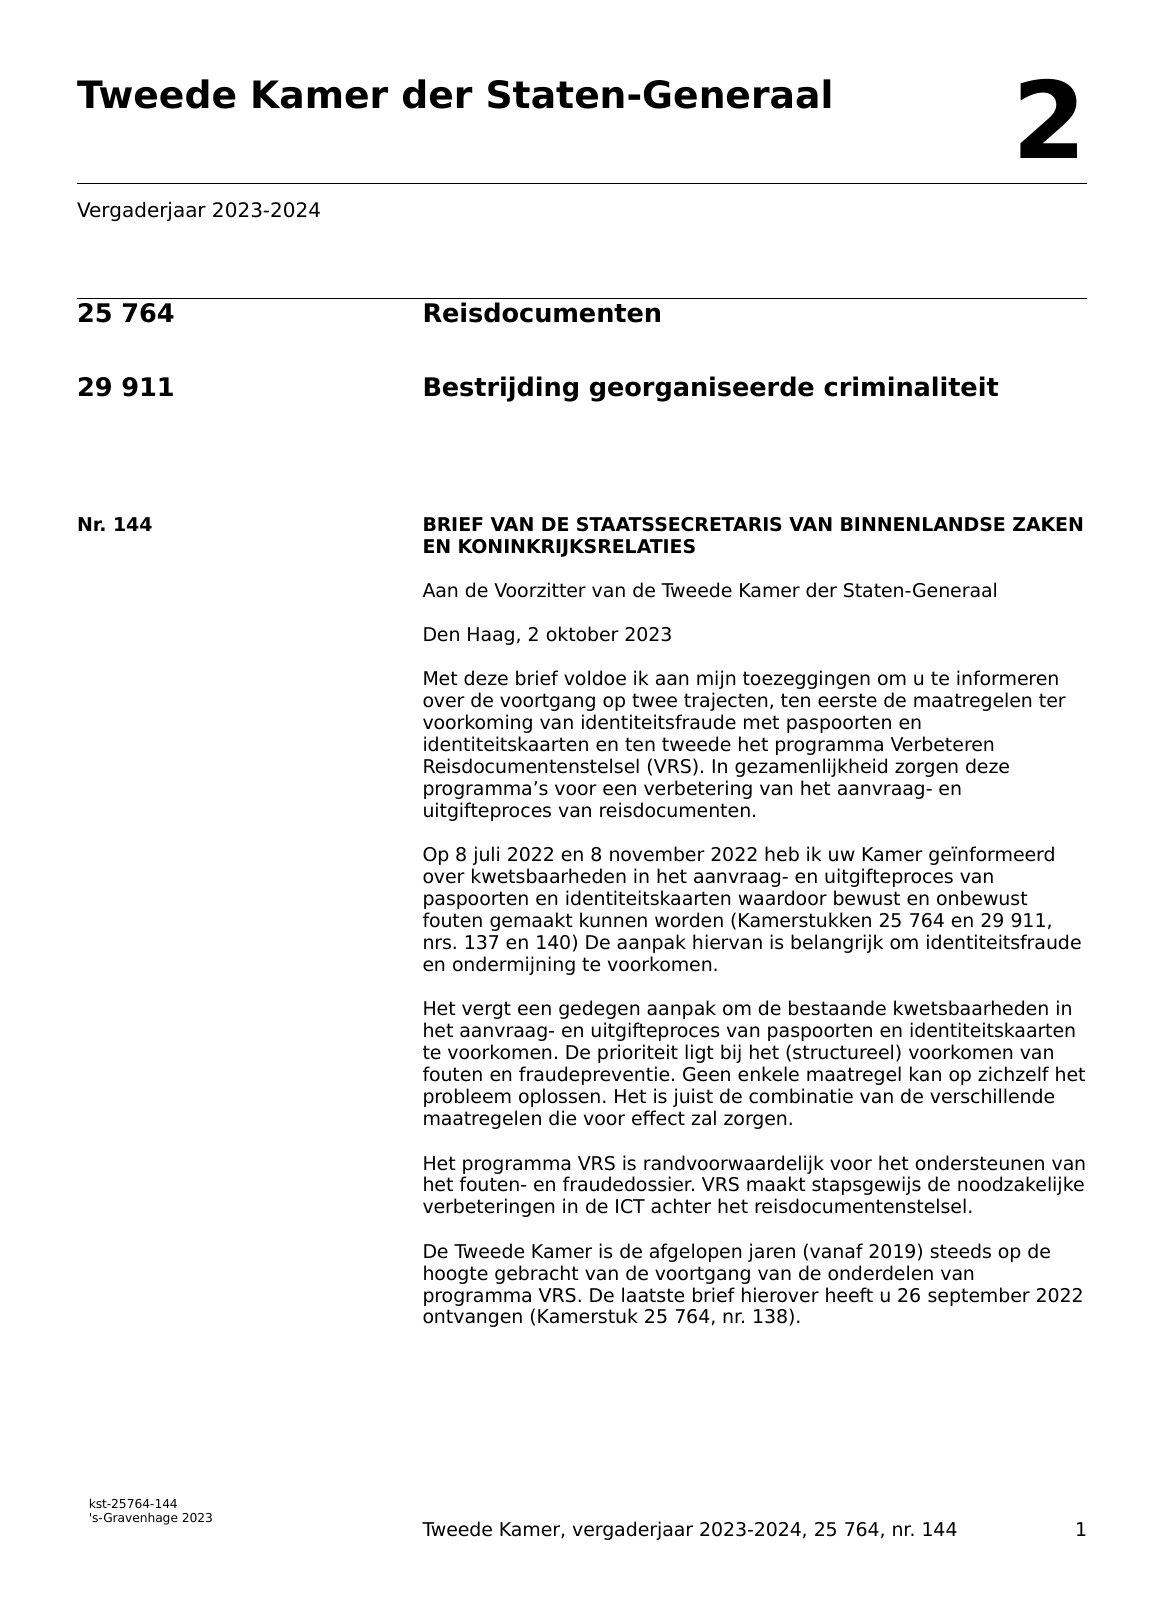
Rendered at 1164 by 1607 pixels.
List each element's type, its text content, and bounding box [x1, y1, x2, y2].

table_header Tweede Kamer der Staten-Generaal [77, 59, 886, 183]
text Op 8 juli 2022 en 8 november 2022 heb ik uw Kamer geïnformeerd over kwetsbaarheden in het aanvraag- en uitgifteproces van paspoorten en identiteitskaarten waardoor bewust en onbewust fouten gemaakt kunnen worden (Kamerstukken 25 764 en 29 911, nrs. 137 en 140) De aanpak hiervan is belangrijk om identiteitsfraude en ondermijning te voorkomen. [422, 844, 1087, 976]
text kst-25764-144 [88, 1497, 323, 1511]
text Met deze brief voldoe ik aan mijn toezeggingen om u te informeren over de voortgang op twee trajecten, ten eerste de maatregelen ter voorkoming van identiteitsfraude met paspoorten en identiteitskaarten en ten tweede het programma Verbeteren Reisdocumentenstelsel (VRS). In gezamenlijkheid zorgen deze programma’s voor een verbetering van het aanvraag- en uitgifteproces van reisdocumenten. [422, 668, 1087, 822]
text Aan de Voorzitter van de Tweede Kamer der Staten-Generaal [422, 580, 1087, 602]
text Het vergt een gedegen aanpak om de bestaande kwetsbaarheden in het aanvraag- en uitgifteproces van paspoorten en identiteitskaarten te voorkomen. De prioriteit ligt bij het (structureel) voorkomen van fouten en fraudepreventie. Geen enkele maatregel kan op zichzelf het probleem oplossen. Het is juist de combinatie van de verschillende maatregelen die voor effect zal zorgen. [422, 998, 1087, 1130]
subtitle 25 764 Reisdocumenten [77, 299, 1087, 329]
text Het programma VRS is randvoorwaardelijk voor het ondersteunen van het fouten- en fraudedossier. VRS maakt stapsgewijs de noodzakelijke verbeteringen in de ICT achter het reisdocumentenstelsel. [422, 1152, 1087, 1218]
text Den Haag, 2 oktober 2023 [422, 624, 1087, 646]
subtitle Nr. 144 BRIEF VAN DE STAATSSECRETARIS VAN BINNENLANDSE ZAKEN EN KONINKRIJKSRELATIES [77, 514, 1087, 558]
table_header 2 [886, 59, 1087, 183]
table_cell Vergaderjaar 2023-2024 [77, 184, 1087, 298]
text 's-Gravenhage 2023 [88, 1511, 323, 1525]
text De Tweede Kamer is de afgelopen jaren (vanaf 2019) steeds op de hoogte gebracht van de voortgang van de onderdelen van programma VRS. De laatste brief hierover heeft u 26 september 2022 ontvangen (Kamerstuk 25 764, nr. 138). [422, 1241, 1087, 1328]
subtitle 29 911 Bestrijding georganiseerde criminaliteit [77, 373, 1087, 403]
